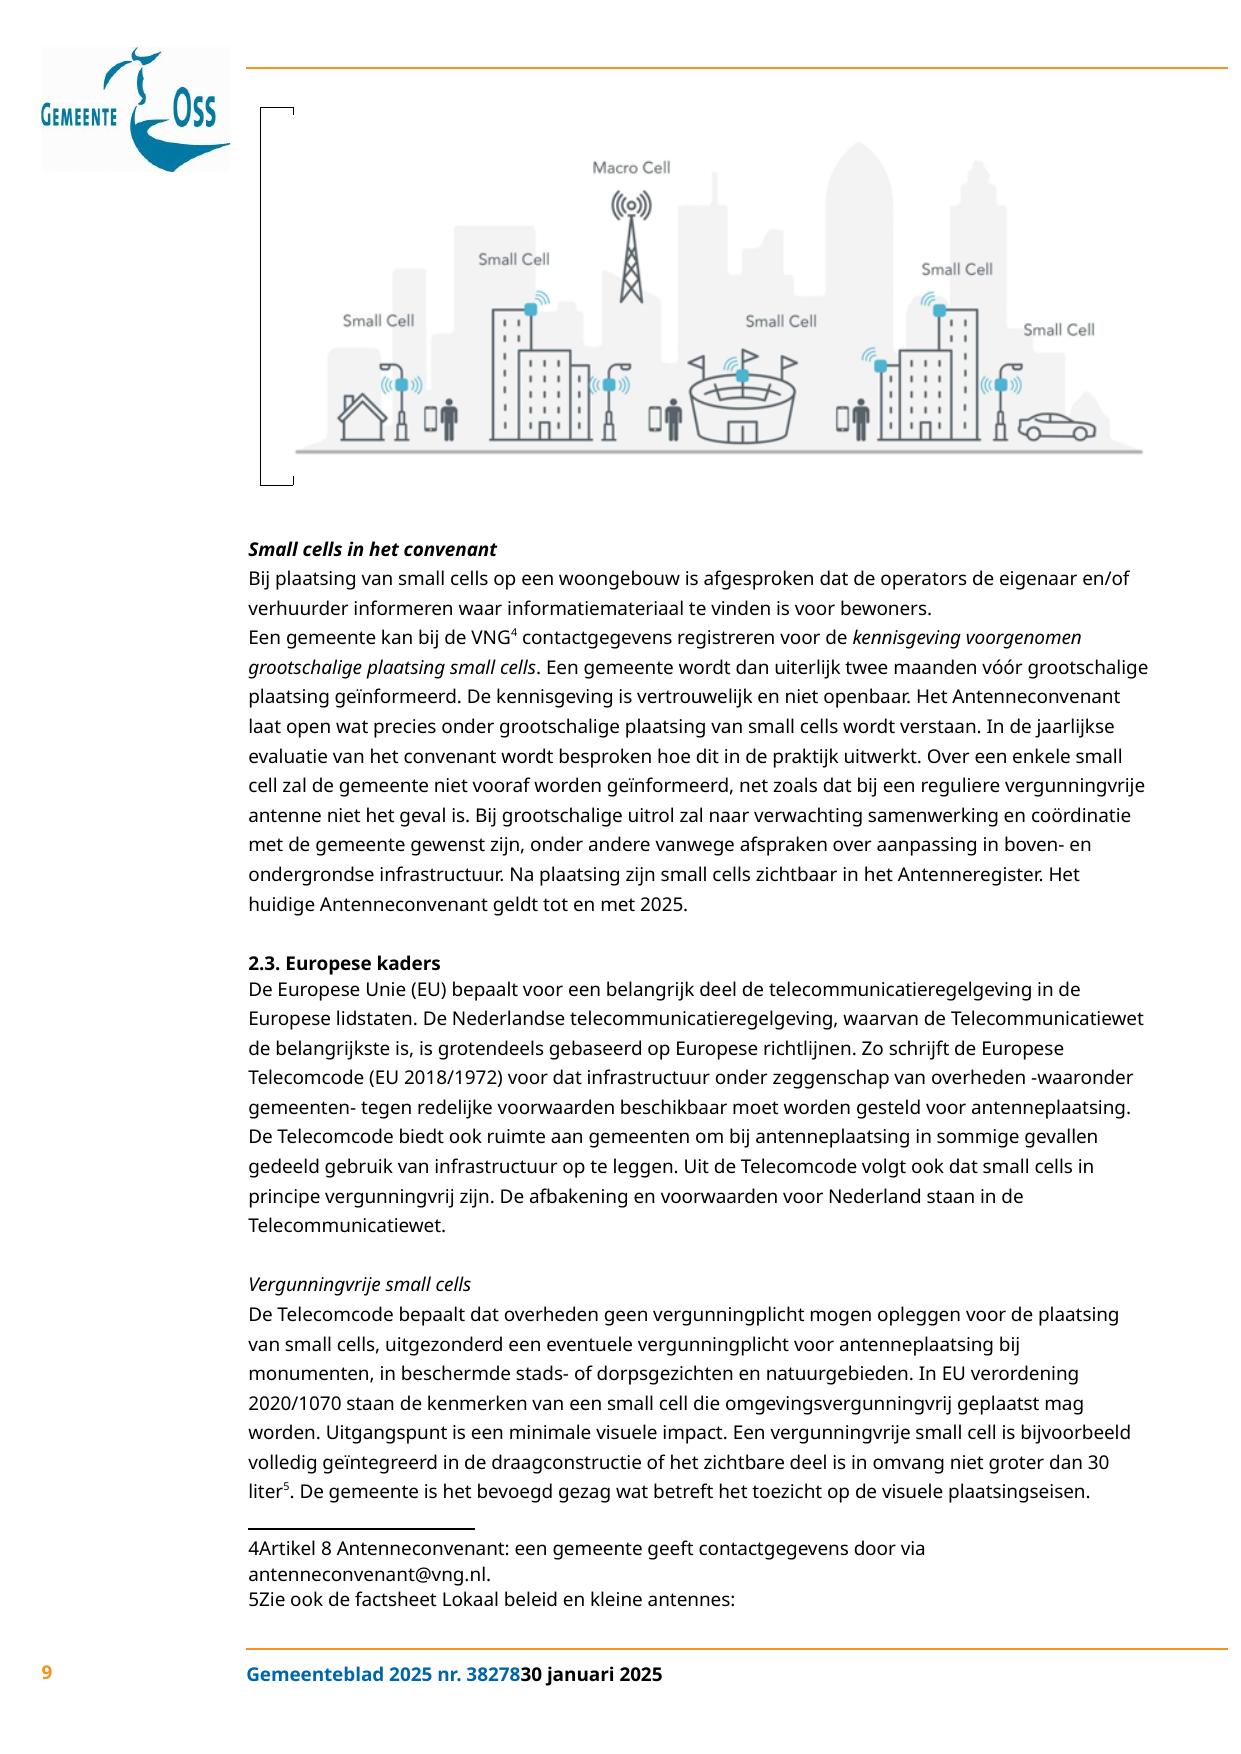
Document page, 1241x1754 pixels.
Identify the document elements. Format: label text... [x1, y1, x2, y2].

text Zie ook de factsheet Lokaal beleid en kleine antennes: [248, 1586, 1152, 1612]
text Vergunningvrije small cells [248, 1272, 1152, 1297]
text De Europese Unie (EU) bepaalt voor een belangrijk deel de telecommunicatieregelgeving in de Europese lidstaten. De Nederlandse telecommunicatieregelgeving, waarvan de Telecommunicatiewet de belangrijkste is, is grotendeels gebaseerd op Europese richtlijnen. Zo schrijft de Europese Telecomcode (EU 2018/1972) voor dat infrastructuur onder zeggenschap van overheden -waaronder gemeenten- tegen redelijke voorwaarden beschikbaar moet worden gesteld voor antenneplaatsing. De Telecomcode biedt ook ruimte aan gemeenten om bij antenneplaatsing in sommige gevallen gedeeld gebruik van infrastructuur op te leggen. Uit de Telecomcode volgt ook dat small cells in principe vergunningvrij zijn. De afbakening en voorwaarden voor Nederland staan in de Telecommunicatiewet. [248, 976, 1152, 1238]
text Small cells in het convenant [248, 536, 1152, 562]
text Artikel 8 Antenneconvenant: een gemeente geeft contactgegevens door via antenneconvenant@vng.nl. [248, 1535, 1152, 1586]
picture [268, 115, 1173, 476]
picture [41, 47, 231, 172]
text Bij plaatsing van small cells op een woongebouw is afgesproken dat de operators de eigenaar en/of verhuurder informeren waar informatiemateriaal te vinden is voor bewoners. [248, 565, 1152, 621]
text Een gemeente kan bij de VNG contactgegevens registreren voor de kennisgeving voorgenomen grootschalige plaatsing small cells. Een gemeente wordt dan uiterlijk twee maanden vóór grootschalige plaatsing geïnformeerd. De kennisgeving is vertrouwelijk en niet openbaar. Het Antenneconvenant laat open wat precies onder grootschalige plaatsing van small cells wordt verstaan. In de jaarlijkse evaluatie van het convenant wordt besproken hoe dit in de praktijk uitwerkt. Over een enkele small cell zal de gemeente niet vooraf worden geïnformeerd, net zoals dat bij een reguliere vergunningvrije antenne niet het geval is. Bij grootschalige uitrol zal naar verwachting samenwerking en coördinatie met de gemeente gewenst zijn, onder andere vanwege afspraken over aanpassing in boven- en ondergrondse infrastructuur. Na plaatsing zijn small cells zichtbaar in het Antenneregister. Het huidige Antenneconvenant geldt tot en met 2025. [248, 624, 1152, 917]
text De Telecomcode bepaalt dat overheden geen vergunningplicht mogen opleggen voor de plaatsing van small cells, uitgezonderd een eventuele vergunningplicht voor antenneplaatsing bij monumenten, in beschermde stads- of dorpsgezichten en natuurgebieden. In EU verordening 2020/1070 staan de kenmerken van een small cell die omgevingsvergunningvrij geplaatst mag worden. Uitgangspunt is een minimale visuele impact. Een vergunningvrije small cell is bijvoorbeeld volledig geïntegreerd in de draagconstructie of het zichtbare deel is in omvang niet groter dan 30 liter. De gemeente is het bevoegd gezag wat betreft het toezicht op de visuele plaatsingseisen. [248, 1301, 1152, 1504]
text 2.3. Europese kaders [248, 950, 1152, 976]
